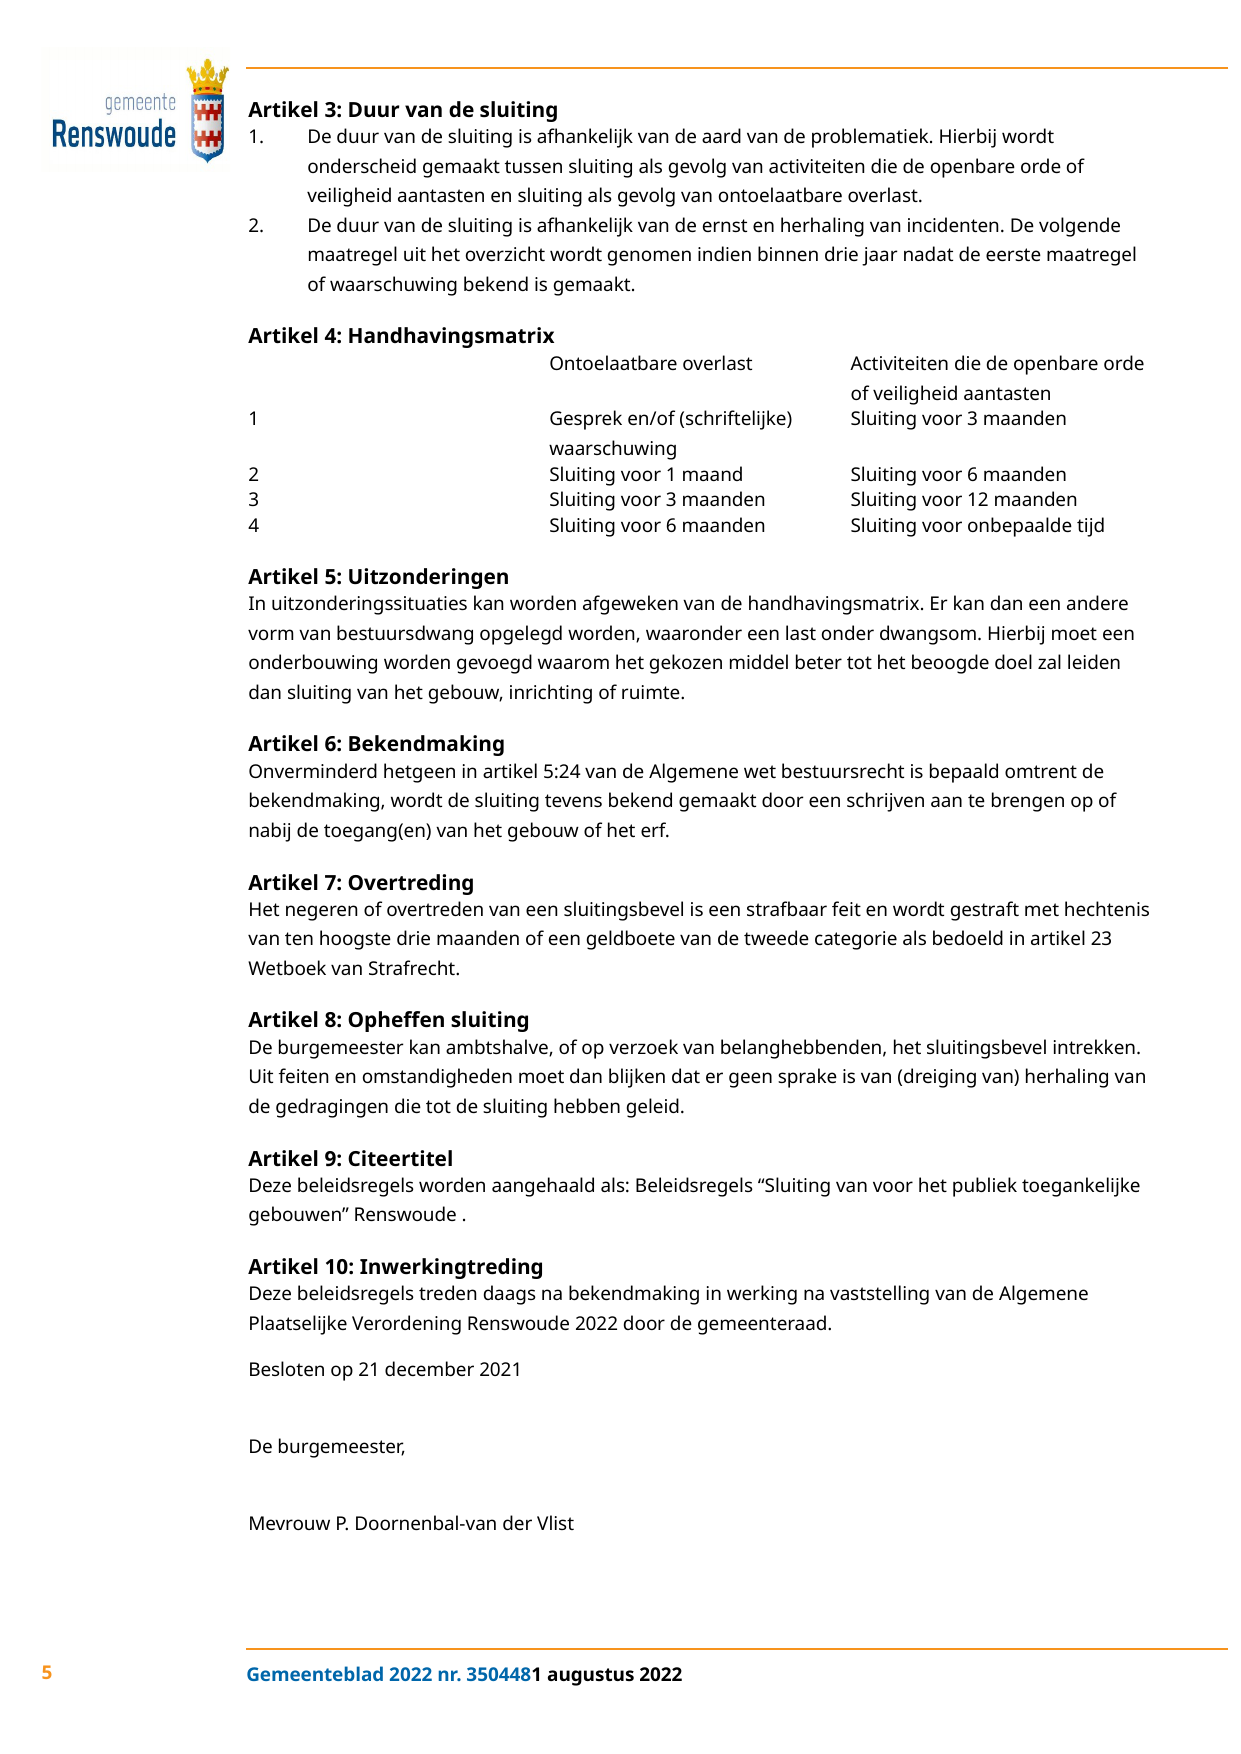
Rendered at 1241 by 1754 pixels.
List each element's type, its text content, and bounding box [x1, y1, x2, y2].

table_cell 3 [248, 486, 549, 512]
text In uitzonderingssituaties kan worden afgeweken van de handhavingsmatrix. Er kan dan een andere vorm van bestuursdwang opgelegd worden, waaronder een last onder dwangsom. Hierbij moet een onderbouwing worden gevoegd waarom het gekozen middel beter tot het beoogde doel zal leiden dan sluiting van het gebouw, inrichting of ruimte. [248, 590, 1152, 705]
text Besloten op 21 december 2021 [248, 1356, 1152, 1381]
table_cell Gesprek en/of (schriftelijke) waarschuwing [549, 405, 850, 461]
list De duur van de sluiting is afhankelijk van de aard van de problematiek. Hierbij wordt onderscheid gemaakt tussen sluiting als gevolg van activiteiten die de openbare orde of veiligheid aantasten en sluiting als gevolg van ontoelaatbare overlast. [248, 123, 1152, 208]
table_header Ontoelaatbare overlast [549, 350, 850, 405]
text Deze beleidsregels treden daags na bekendmaking in werking na vaststelling van de Algemene Plaatselijke Verordening Renswoude 2022 door de gemeenteraad. [248, 1281, 1152, 1336]
text De burgemeester, [248, 1433, 1152, 1459]
text De burgemeester kan ambtshalve, of op verzoek van belanghebbenden, het sluitingsbevel intrekken. Uit feiten en omstandigheden moet dan blijken dat er geen sprake is van (dreiging van) herhaling van de gedragingen die tot de sluiting hebben geleid. [248, 1034, 1152, 1119]
table_cell Sluiting voor 6 maanden [850, 461, 1152, 486]
text Artikel 6: Bekendmaking [248, 729, 1152, 758]
text Mevrouw P. Doornenbal-van der Vlist [248, 1510, 1152, 1536]
table_cell 4 [248, 512, 549, 538]
text Artikel 10: Inwerkingtreding [248, 1252, 1152, 1281]
text Artikel 7: Overtreding [248, 868, 1152, 896]
text Artikel 3: Duur van de sluiting [248, 95, 1152, 123]
table_cell Sluiting voor 12 maanden [850, 486, 1152, 512]
picture [41, 47, 231, 172]
text Artikel 9: Citeertitel [248, 1144, 1152, 1172]
table_header Activiteiten die de openbare orde of veiligheid aantasten [850, 350, 1152, 405]
text Artikel 8: Opheffen sluiting [248, 1006, 1152, 1034]
text Het negeren of overtreden van een sluitingsbevel is een strafbaar feit en wordt gestraft met hechtenis van ten hoogste drie maanden of een geldboete van de tweede categorie als bedoeld in artikel 23 Wetboek van Strafrecht. [248, 896, 1152, 981]
text Onverminderd hetgeen in artikel 5:24 van de Algemene wet bestuursrecht is bepaald omtrent de bekendmaking, wordt de sluiting tevens bekend gemaakt door een schrijven aan te brengen op of nabij de toegang(en) van het gebouw of het erf. [248, 758, 1152, 843]
table_cell 2 [248, 461, 549, 486]
table_cell Sluiting voor 1 maand [549, 461, 850, 486]
text Artikel 5: Uitzonderingen [248, 562, 1152, 590]
table_cell 1 [248, 405, 549, 461]
list De duur van de sluiting is afhankelijk van de ernst en herhaling van incidenten. De volgende maatregel uit het overzicht wordt genomen indien binnen drie jaar nadat de eerste maatregel of waarschuwing bekend is gemaakt. [248, 212, 1152, 297]
table_cell Sluiting voor 3 maanden [850, 405, 1152, 461]
text Artikel 4: Handhavingsmatrix [248, 322, 1152, 350]
text Deze beleidsregels worden aangehaald als: Beleidsregels “Sluiting van voor het publiek toegankelijke gebouwen” Renswoude . [248, 1172, 1152, 1227]
table_cell Sluiting voor 3 maanden [549, 486, 850, 512]
table_cell Sluiting voor onbepaalde tijd [850, 512, 1152, 538]
table_cell Sluiting voor 6 maanden [549, 512, 850, 538]
table_header [248, 350, 549, 405]
